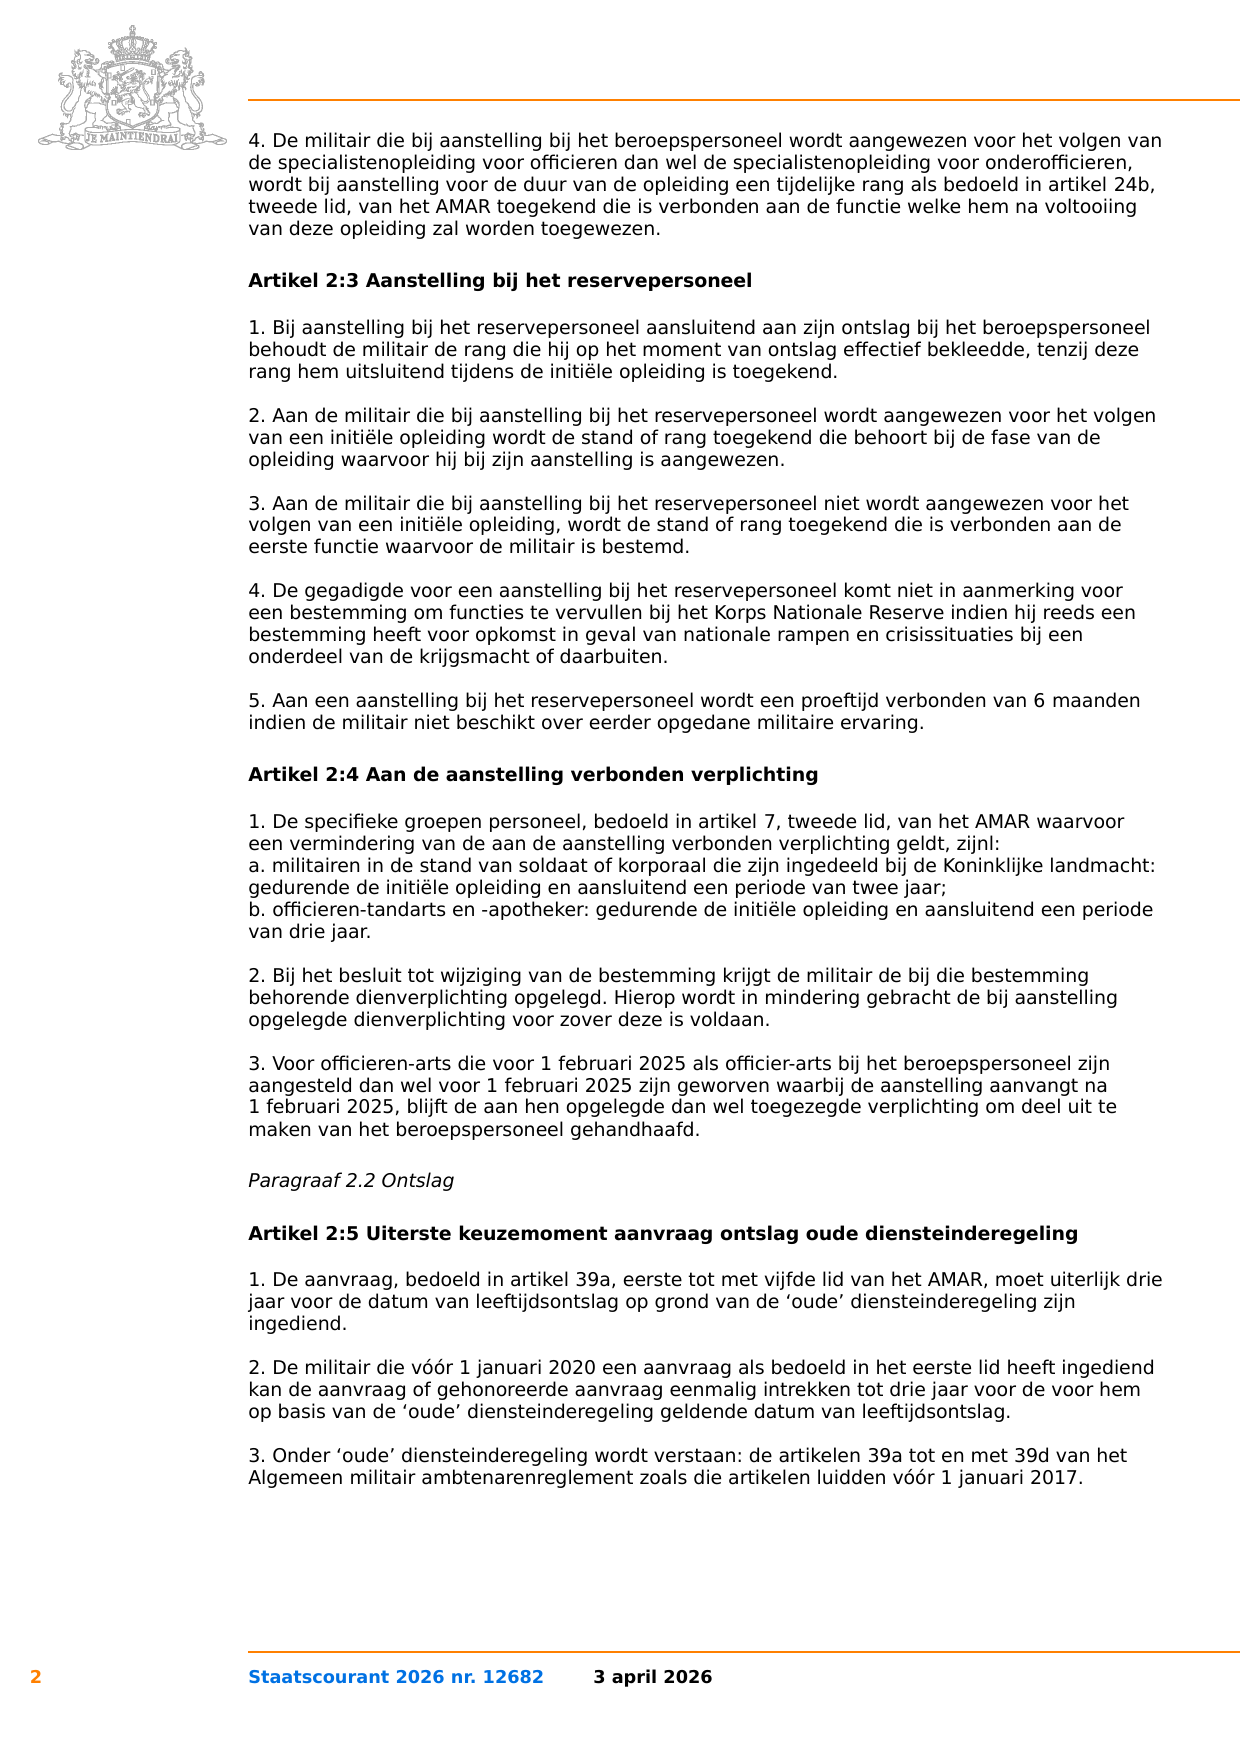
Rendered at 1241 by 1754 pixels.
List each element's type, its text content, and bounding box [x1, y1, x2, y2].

subtitle Paragraaf 2.2 Ontslag [248, 1170, 1163, 1192]
picture [38, 25, 227, 150]
text a. militairen in de stand van soldaat of korporaal die zijn ingedeeld bij de Koninklijke landmacht: gedurende de initiële opleiding en aansluitend een periode van twee jaar; [248, 855, 1163, 899]
text 3. Onder ‘oude’ diensteinderegeling wordt verstaan: de artikelen 39a tot en met 39d van het Algemeen militair ambtenarenreglement zoals die artikelen luidden vóór 1 januari 2017. [248, 1445, 1163, 1489]
text 4. De gegadigde voor een aanstelling bij het reservepersoneel komt niet in aanmerking voor een bestemming om functies te vervullen bij het Korps Nationale Reserve indien hij reeds een bestemming heeft voor opkomst in geval van nationale rampen en crisissituaties bij een onderdeel van de krijgsmacht of daarbuiten. [248, 580, 1163, 668]
text 1. De aanvraag, bedoeld in artikel 39a, eerste tot met vijfde lid van het AMAR, moet uiterlijk drie jaar voor de datum van leeftijdsontslag op grond van de ‘oude’ diensteinderegeling zijn ingediend. [248, 1269, 1163, 1335]
text 2. Bij het besluit tot wijziging van de bestemming krijgt de militair de bij die bestemming behorende dienverplichting opgelegd. Hierop wordt in mindering gebracht de bij aanstelling opgelegde dienverplichting voor zover deze is voldaan. [248, 965, 1163, 1031]
text 1. De specifieke groepen personeel, bedoeld in artikel 7, tweede lid, van het AMAR waarvoor een vermindering van de aan de aanstelling verbonden verplichting geldt, zijnl: [248, 811, 1163, 855]
text 3. Voor officieren-arts die voor 1 februari 2025 als officier-arts bij het beroepspersoneel zijn aangesteld dan wel voor 1 februari 2025 zijn geworven waarbij de aanstelling aanvangt na 1 februari 2025, blijft de aan hen opgelegde dan wel toegezegde verplichting om deel uit te maken van het beroepspersoneel gehandhaafd. [248, 1052, 1163, 1140]
text b. officieren-tandarts en -apotheker: gedurende de initiële opleiding en aansluitend een periode van drie jaar. [248, 899, 1163, 943]
text 4. De militair die bij aanstelling bij het beroepspersoneel wordt aangewezen voor het volgen van de specialistenopleiding voor officieren dan wel de specialistenopleiding voor onderofficieren, wordt bij aanstelling voor de duur van de opleiding een tijdelijke rang als bedoeld in artikel 24b, tweede lid, van het AMAR toegekend die is verbonden aan de functie welke hem na voltooiing van deze opleiding zal worden toegewezen. [248, 130, 1163, 240]
subtitle Artikel 2:5 Uiterste keuzemoment aanvraag ontslag oude diensteinderegeling [248, 1222, 1163, 1244]
text 2. De militair die vóór 1 januari 2020 een aanvraag als bedoeld in het eerste lid heeft ingediend kan de aanvraag of gehonoreerde aanvraag eenmalig intrekken tot drie jaar voor de voor hem op basis van de ‘oude’ diensteinderegeling geldende datum van leeftijdsontslag. [248, 1357, 1163, 1423]
text 3. Aan de militair die bij aanstelling bij het reservepersoneel niet wordt aangewezen voor het volgen van een initiële opleiding, wordt de stand of rang toegekend die is verbonden aan de eerste functie waarvoor de militair is bestemd. [248, 492, 1163, 558]
subtitle Artikel 2:4 Aan de aanstelling verbonden verplichting [248, 764, 1163, 786]
subtitle Artikel 2:3 Aanstelling bij het reservepersoneel [248, 270, 1163, 292]
text 2. Aan de militair die bij aanstelling bij het reservepersoneel wordt aangewezen voor het volgen van een initiële opleiding wordt de stand of rang toegekend die behoort bij de fase van de opleiding waarvoor hij bij zijn aanstelling is aangewezen. [248, 404, 1163, 471]
text 1. Bij aanstelling bij het reservepersoneel aansluitend aan zijn ontslag bij het beroepspersoneel behoudt de militair de rang die hij op het moment van ontslag effectief bekleedde, tenzij deze rang hem uitsluitend tijdens de initiële opleiding is toegekend. [248, 317, 1163, 383]
text 5. Aan een aanstelling bij het reservepersoneel wordt een proeftijd verbonden van 6 maanden indien de militair niet beschikt over eerder opgedane militaire ervaring. [248, 690, 1163, 734]
